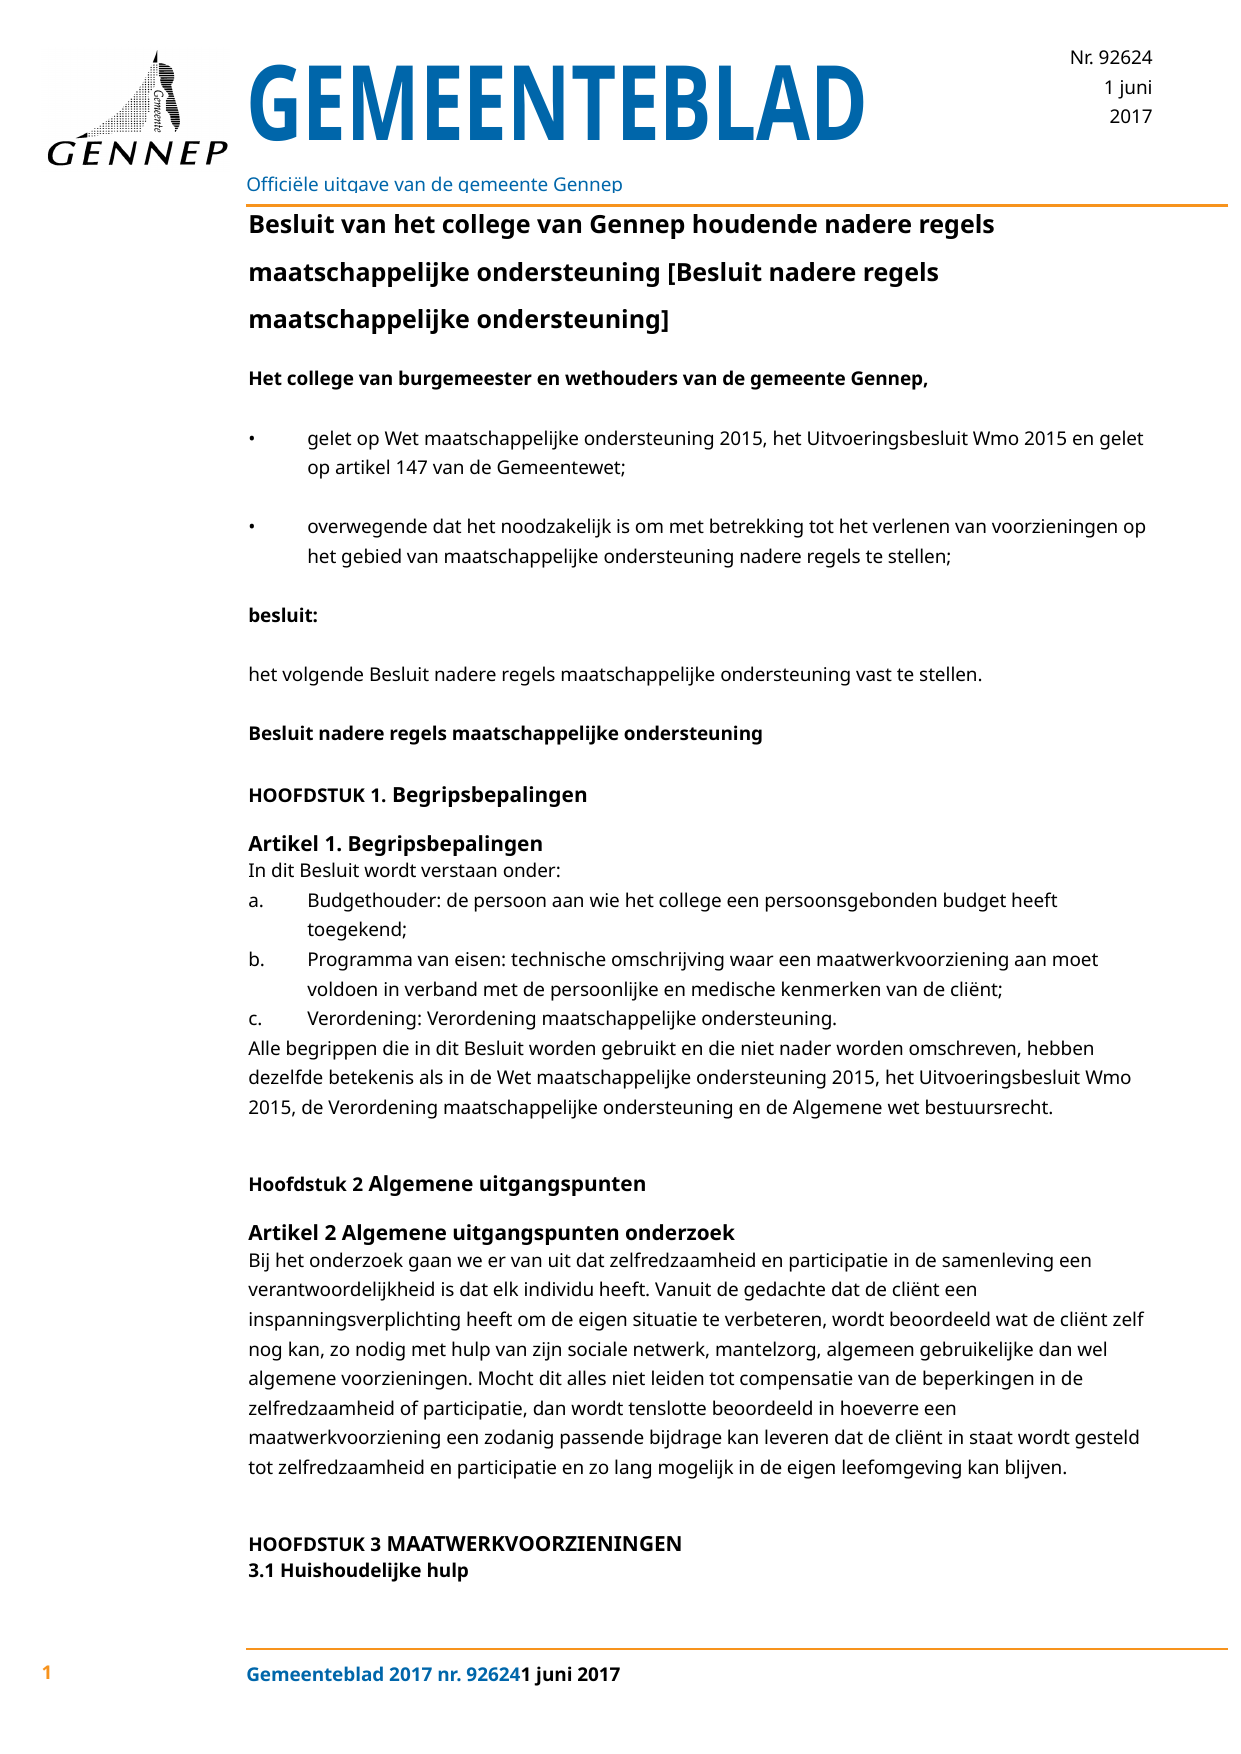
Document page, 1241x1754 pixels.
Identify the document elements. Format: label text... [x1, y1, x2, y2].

list Verordening: Verordening maatschappelijke ondersteuning. [248, 1005, 1152, 1031]
text Artikel 2 Algemene uitgangspunten onderzoek [248, 1218, 1152, 1247]
list overwegende dat het noodzakelijk is om met betrekking tot het verlenen van voorzieningen op het gebied van maatschappelijke ondersteuning nadere regels te stellen; [248, 513, 1152, 569]
text Bij het onderzoek gaan we er van uit dat zelfredzaamheid en participatie in de samenleving een verantwoordelijkheid is dat elk individu heeft. Vanuit de gedachte dat de cliënt een inspanningsverplichting heeft om de eigen situatie te verbeteren, wordt beoordeeld wat de cliënt zelf nog kan, zo nodig met hulp van zijn sociale netwerk, mantelzorg, algemeen gebruikelijke dan wel algemene voorzieningen. Mocht dit alles niet leiden tot compensatie van de beperkingen in de zelfredzaamheid of participatie, dan wordt tenslotte beoordeeld in hoeverre een maatwerkvoorziening een zodanig passende bijdrage kan leveren dat de cliënt in staat wordt gesteld tot zelfredzaamheid en participatie en zo lang mogelijk in de eigen leefomgeving kan blijven. [248, 1247, 1152, 1480]
picture [41, 47, 231, 172]
list gelet op Wet maatschappelijke ondersteuning 2015, het Uitvoeringsbesluit Wmo 2015 en gelet op artikel 147 van de Gemeentewet; [248, 425, 1152, 480]
text 3.1 Huishoudelijke hulp [248, 1558, 1152, 1583]
text het volgende Besluit nadere regels maatschappelijke ondersteuning vast te stellen. [248, 661, 1152, 687]
list Budgethouder: de persoon aan wie het college een persoonsgebonden budget heeft toegekend; [248, 887, 1152, 942]
text besluit: [248, 602, 1152, 628]
text Artikel 1. Begripsbepalingen [248, 829, 1152, 857]
text Hoofdstuk 2 Algemene uitgangspunten [248, 1169, 1152, 1198]
text Alle begrippen die in dit Besluit worden gebruikt en die niet nader worden omschreven, hebben dezelfde betekenis als in de Wet maatschappelijke ondersteuning 2015, het Uitvoeringsbesluit Wmo 2015, de Verordening maatschappelijke ondersteuning en de Algemene wet bestuursrecht. [248, 1035, 1152, 1120]
text Besluit nadere regels maatschappelijke ondersteuning [248, 721, 1152, 746]
text Het college van burgemeester en wethouders van de gemeente Gennep, [248, 366, 1152, 391]
text In dit Besluit wordt verstaan onder: [248, 857, 1152, 883]
list Programma van eisen: technische omschrijving waar een maatwerkvoorziening aan moet voldoen in verband met de persoonlijke en medische kenmerken van de cliënt; [248, 946, 1152, 1001]
text HOOFDSTUK 3 MAATWERKVOORZIENINGEN [248, 1529, 1152, 1558]
text Besluit van het college van Gennep houdende nadere regels maatschappelijke ondersteuning [Besluit nadere regels maatschappelijke ondersteuning] [248, 207, 1152, 336]
text HOOFDSTUK 1. Begripsbepalingen [248, 780, 1152, 808]
